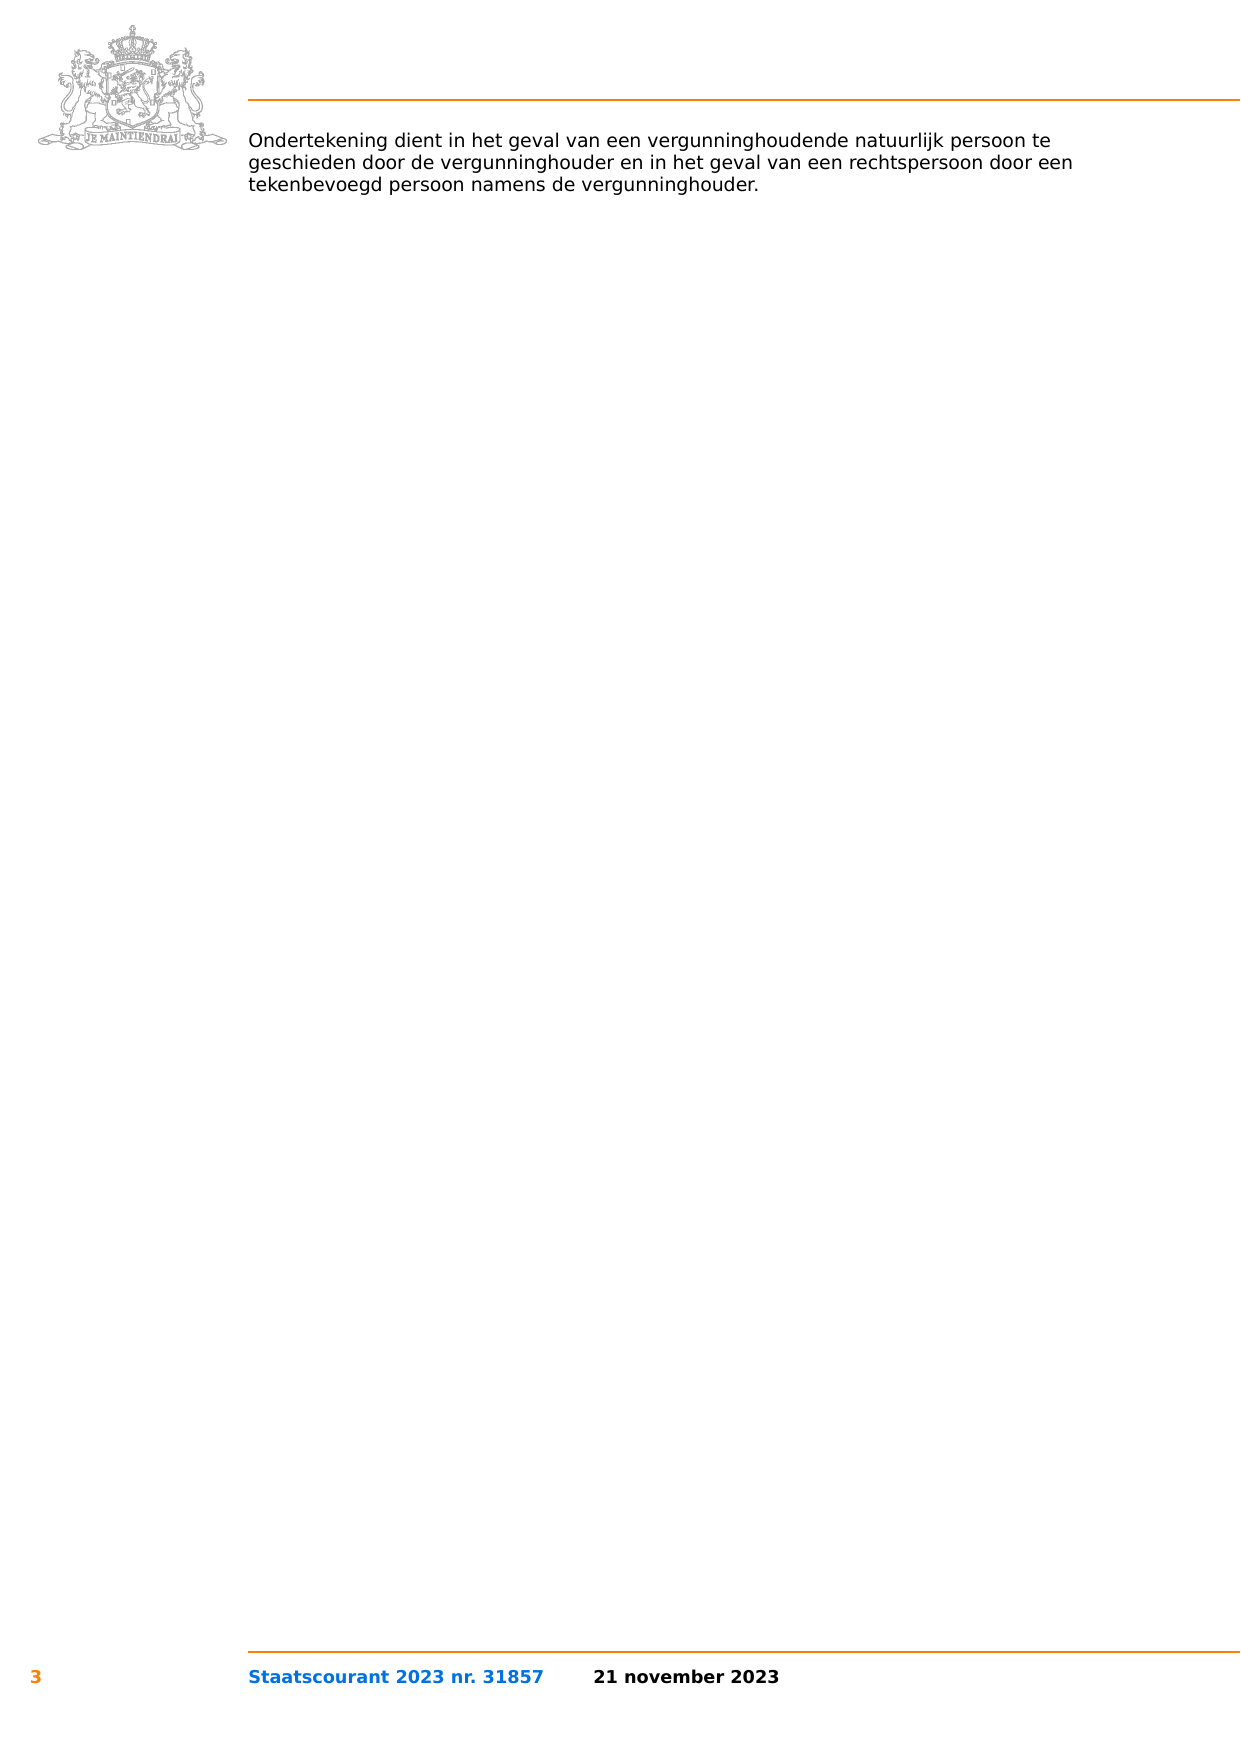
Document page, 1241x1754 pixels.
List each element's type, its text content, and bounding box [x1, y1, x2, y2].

picture [38, 25, 227, 150]
text Ondertekening dient in het geval van een vergunninghoudende natuurlijk persoon te geschieden door de vergunninghouder en in het geval van een rechtspersoon door een tekenbevoegd persoon namens de vergunninghouder. [248, 130, 1163, 196]
